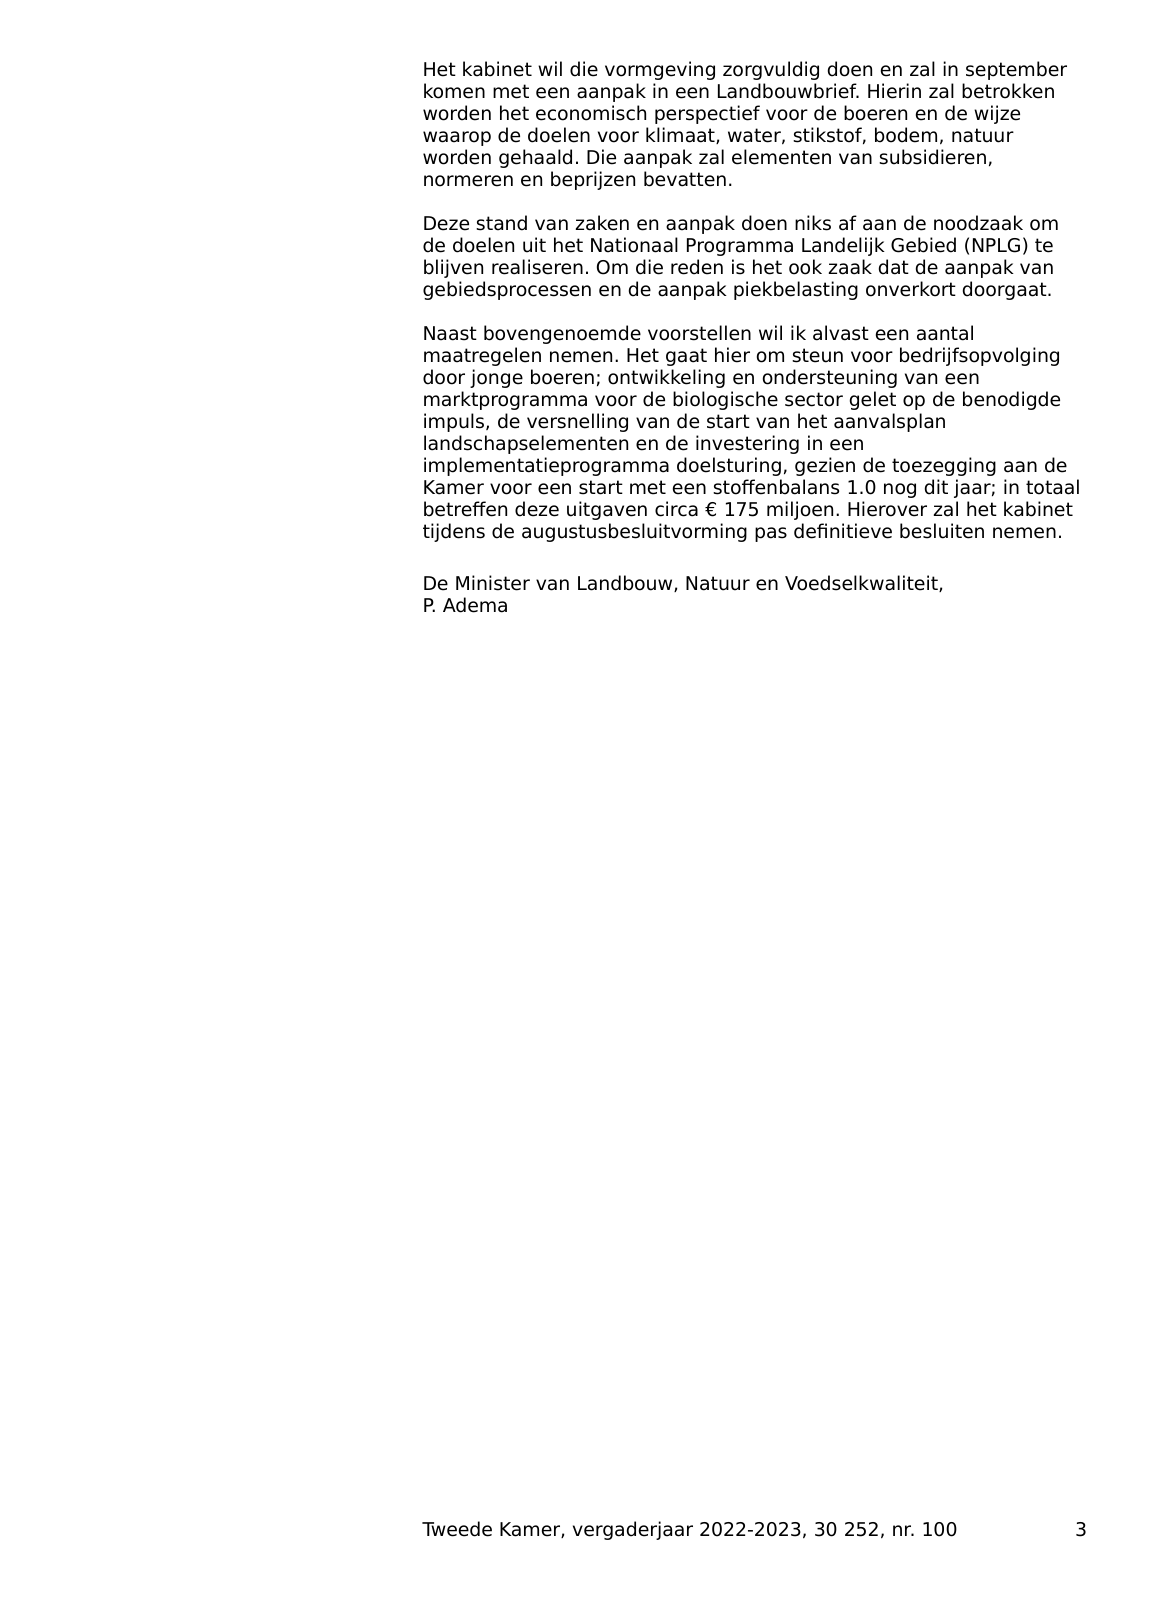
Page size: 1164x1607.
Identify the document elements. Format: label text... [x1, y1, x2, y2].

text Deze stand van zaken en aanpak doen niks af aan de noodzaak om de doelen uit het Nationaal Programma Landelijk Gebied (NPLG) te blijven realiseren. Om die reden is het ook zaak dat de aanpak van gebiedsprocessen en de aanpak piekbelasting onverkort doorgaat. [422, 213, 1087, 301]
text Het kabinet wil die vormgeving zorgvuldig doen en zal in september komen met een aanpak in een Landbouwbrief. Hierin zal betrokken worden het economisch perspectief voor de boeren en de wijze waarop de doelen voor klimaat, water, stikstof, bodem, natuur worden gehaald. Die aanpak zal elementen van subsidieren, normeren en beprijzen bevatten. [422, 59, 1087, 191]
text De Minister van Landbouw, Natuur en Voedselkwaliteit, P. Adema [422, 573, 1087, 617]
text Naast bovengenoemde voorstellen wil ik alvast een aantal maatregelen nemen. Het gaat hier om steun voor bedrijfsopvolging door jonge boeren; ontwikkeling en ondersteuning van een marktprogramma voor de biologische sector gelet op de benodigde impuls, de versnelling van de start van het aanvalsplan landschapselementen en de investering in een implementatieprogramma doelsturing, gezien de toezegging aan de Kamer voor een start met een stoffenbalans 1.0 nog dit jaar; in totaal betreffen deze uitgaven circa € 175 miljoen. Hierover zal het kabinet tijdens de augustusbesluitvorming pas definitieve besluiten nemen. [422, 323, 1087, 543]
